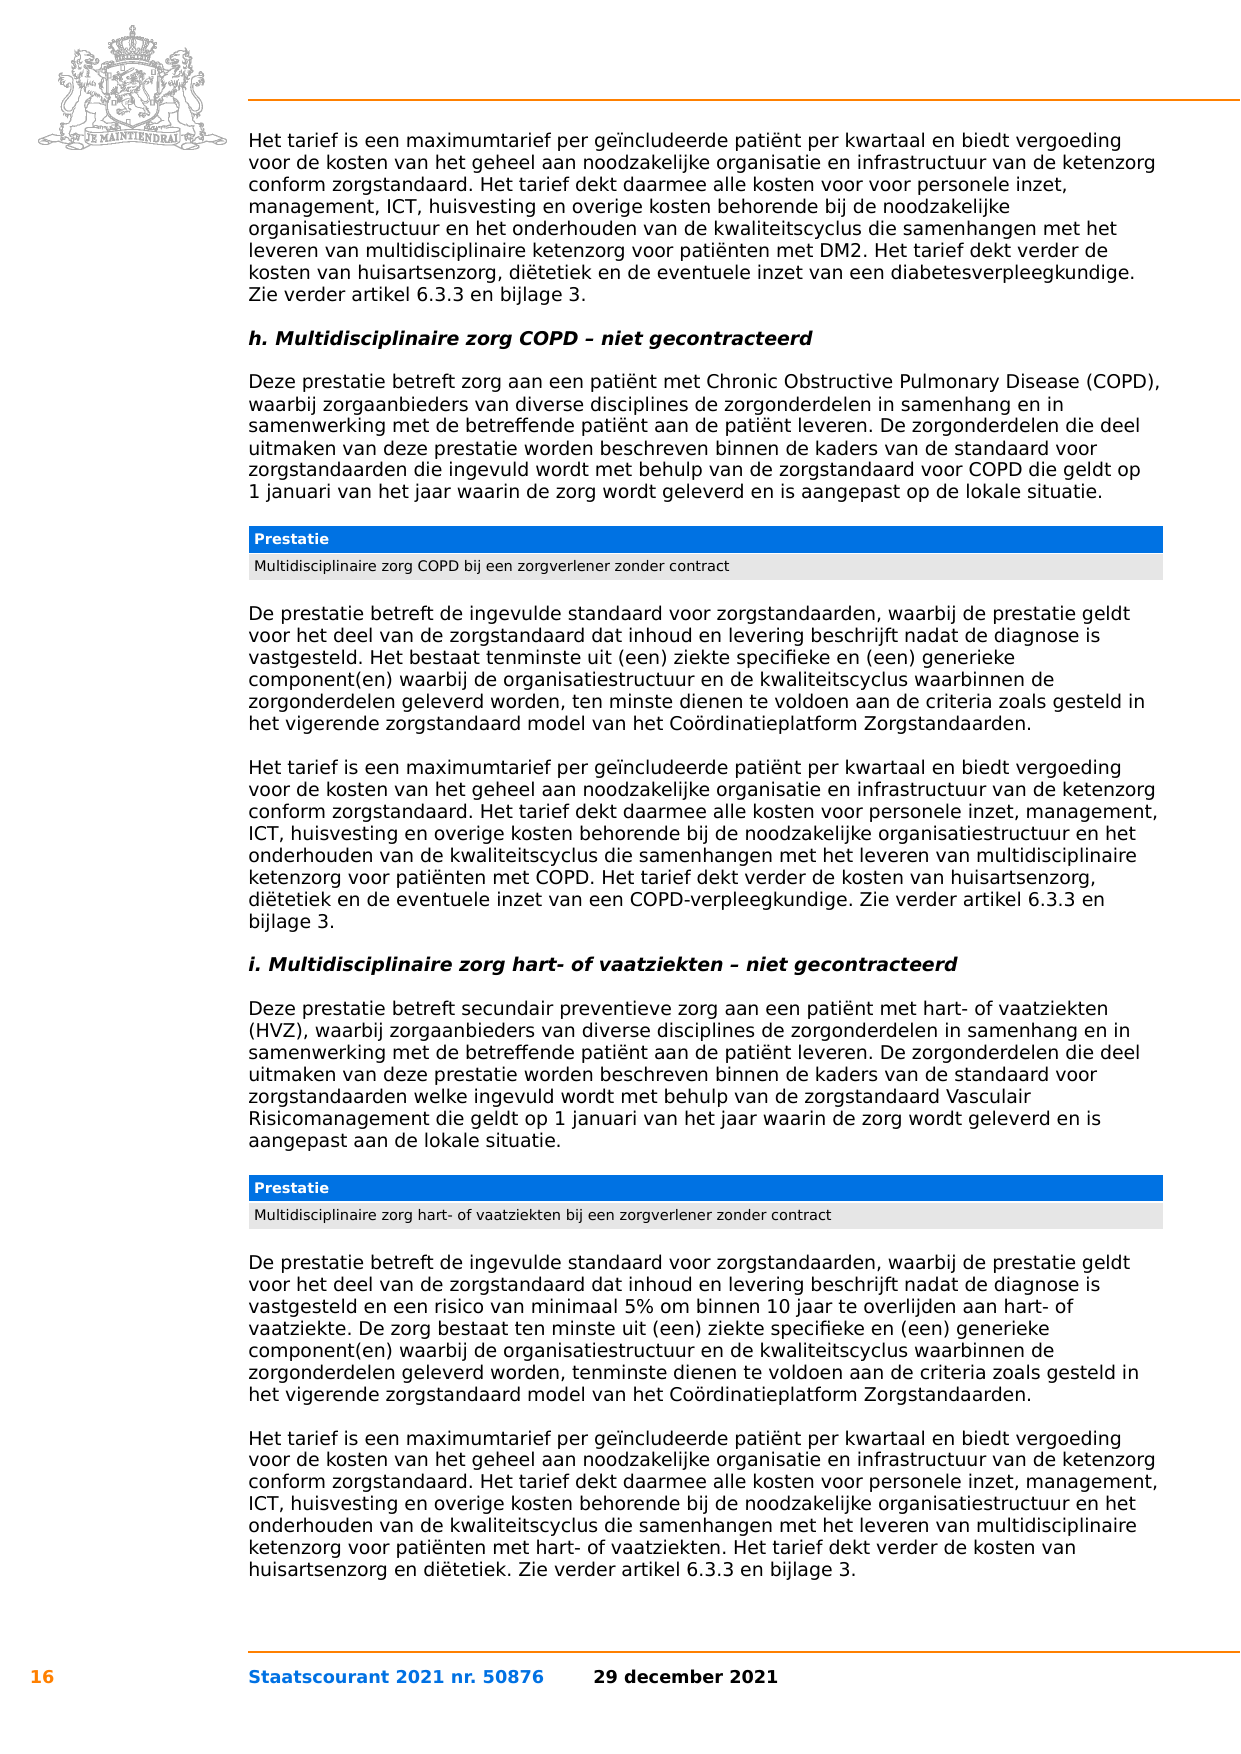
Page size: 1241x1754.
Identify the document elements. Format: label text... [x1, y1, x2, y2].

text Het tarief is een maximumtarief per geïncludeerde patiënt per kwartaal en biedt vergoeding voor de kosten van het geheel aan noodzakelijke organisatie en infrastructuur van de ketenzorg conform zorgstandaard. Het tarief dekt daarmee alle kosten voor personele inzet, management, ICT, huisvesting en overige kosten behorende bij de noodzakelijke organisatiestructuur en het onderhouden van de kwaliteitscyclus die samenhangen met het leveren van multidisciplinaire ketenzorg voor patiënten met COPD. Het tarief dekt verder de kosten van huisartsenzorg, diëtetiek en de eventuele inzet van een COPD-verpleegkundige. Zie verder artikel 6.3.3 en bijlage 3. [248, 757, 1163, 932]
table_cell Multidisciplinaire zorg COPD bij een zorgverlener zonder contract [249, 554, 1163, 580]
subtitle i. Multidisciplinaire zorg hart- of vaatziekten – niet gecontracteerd [248, 954, 1163, 976]
text Het tarief is een maximumtarief per geïncludeerde patiënt per kwartaal en biedt vergoeding voor de kosten van het geheel aan noodzakelijke organisatie en infrastructuur van de ketenzorg conform zorgstandaard. Het tarief dekt daarmee alle kosten voor personele inzet, management, ICT, huisvesting en overige kosten behorende bij de noodzakelijke organisatiestructuur en het onderhouden van de kwaliteitscyclus die samenhangen met het leveren van multidisciplinaire ketenzorg voor patiënten met hart- of vaatziekten. Het tarief dekt verder de kosten van huisartsenzorg en diëtetiek. Zie verder artikel 6.3.3 en bijlage 3. [248, 1427, 1163, 1581]
picture [38, 25, 227, 150]
table_cell Multidisciplinaire zorg hart- of vaatziekten bij een zorgverlener zonder contract [249, 1203, 1163, 1229]
table_header Prestatie [249, 526, 1163, 553]
text Deze prestatie betreft zorg aan een patiënt met Chronic Obstructive Pulmonary Disease (COPD), waarbij zorgaanbieders van diverse disciplines de zorgonderdelen in samenhang en in samenwerking met de betreffende patiënt aan de patiënt leveren. De zorgonderdelen die deel uitmaken van deze prestatie worden beschreven binnen de kaders van de standaard voor zorgstandaarden die ingevuld wordt met behulp van de zorgstandaard voor COPD die geldt op 1 januari van het jaar waarin de zorg wordt geleverd en is aangepast op de lokale situatie. [248, 371, 1163, 503]
table_header Prestatie [249, 1175, 1163, 1201]
text Het tarief is een maximumtarief per geïncludeerde patiënt per kwartaal en biedt vergoeding voor de kosten van het geheel aan noodzakelijke organisatie en infrastructuur van de ketenzorg conform zorgstandaard. Het tarief dekt daarmee alle kosten voor voor personele inzet, management, ICT, huisvesting en overige kosten behorende bij de noodzakelijke organisatiestructuur en het onderhouden van de kwaliteitscyclus die samenhangen met het leveren van multidisciplinaire ketenzorg voor patiënten met DM2. Het tarief dekt verder de kosten van huisartsenzorg, diëtetiek en de eventuele inzet van een diabetesverpleegkundige. Zie verder artikel 6.3.3 en bijlage 3. [248, 130, 1163, 306]
text Deze prestatie betreft secundair preventieve zorg aan een patiënt met hart- of vaatziekten (HVZ), waarbij zorgaanbieders van diverse disciplines de zorgonderdelen in samenhang en in samenwerking met de betreffende patiënt aan de patiënt leveren. De zorgonderdelen die deel uitmaken van deze prestatie worden beschreven binnen de kaders van de standaard voor zorgstandaarden welke ingevuld wordt met behulp van de zorgstandaard Vasculair Risicomanagement die geldt op 1 januari van het jaar waarin de zorg wordt geleverd en is aangepast aan de lokale situatie. [248, 998, 1163, 1152]
subtitle h. Multidisciplinaire zorg COPD – niet gecontracteerd [248, 328, 1163, 349]
text De prestatie betreft de ingevulde standaard voor zorgstandaarden, waarbij de prestatie geldt voor het deel van de zorgstandaard dat inhoud en levering beschrijft nadat de diagnose is vastgesteld. Het bestaat tenminste uit (een) ziekte specifieke en (een) generieke component(en) waarbij de organisatiestructuur en de kwaliteitscyclus waarbinnen de zorgonderdelen geleverd worden, ten minste dienen te voldoen aan de criteria zoals gesteld in het vigerende zorgstandaard model van het Coördinatieplatform Zorgstandaarden. [248, 603, 1163, 735]
text De prestatie betreft de ingevulde standaard voor zorgstandaarden, waarbij de prestatie geldt voor het deel van de zorgstandaard dat inhoud en levering beschrijft nadat de diagnose is vastgesteld en een risico van minimaal 5% om binnen 10 jaar te overlijden aan hart- of vaatziekte. De zorg bestaat ten minste uit (een) ziekte specifieke en (een) generieke component(en) waarbij de organisatiestructuur en de kwaliteitscyclus waarbinnen de zorgonderdelen geleverd worden, tenminste dienen te voldoen aan de criteria zoals gesteld in het vigerende zorgstandaard model van het Coördinatieplatform Zorgstandaarden. [248, 1252, 1163, 1406]
